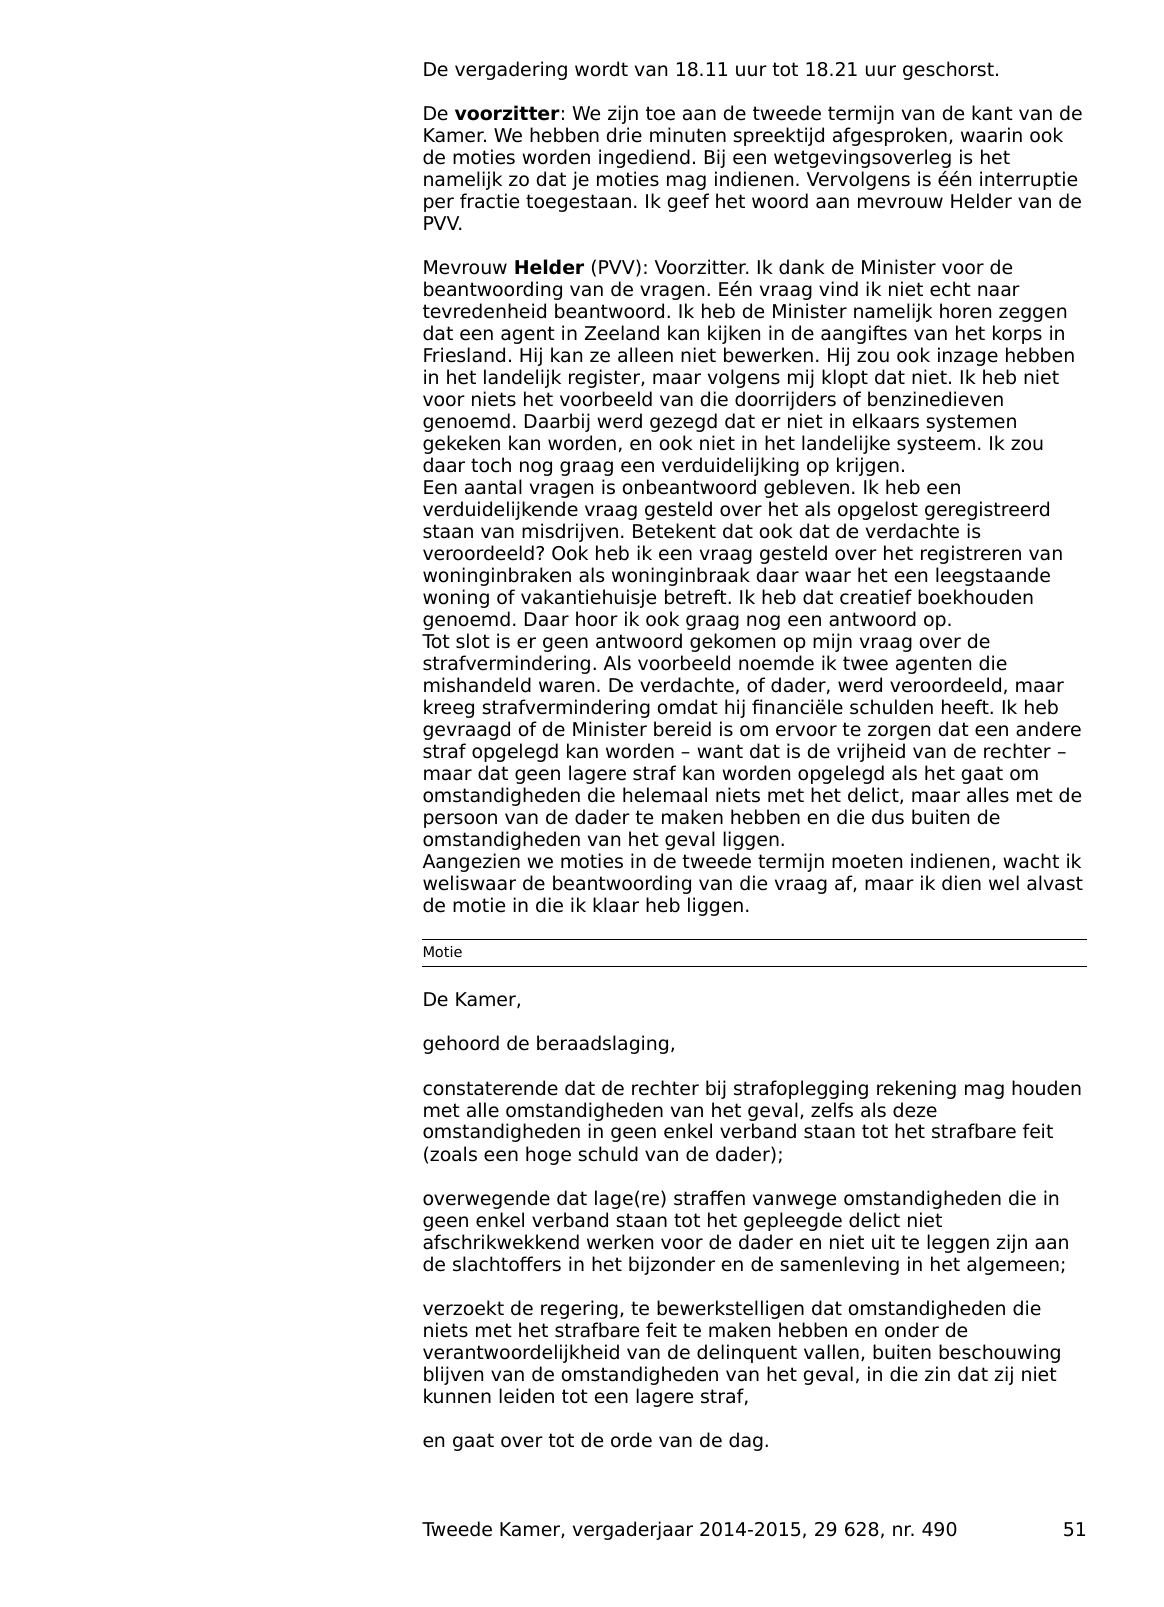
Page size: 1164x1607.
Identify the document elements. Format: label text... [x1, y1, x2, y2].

text gehoord de beraadslaging, [422, 1033, 1087, 1055]
text Een aantal vragen is onbeantwoord gebleven. Ik heb een verduidelijkende vraag gesteld over het als opgelost geregistreerd staan van misdrijven. Betekent dat ook dat de verdachte is veroordeeld? Ook heb ik een vraag gesteld over het registreren van woninginbraken als woninginbraak daar waar het een leegstaande woning of vakantiehuisje betreft. Ik heb dat creatief boekhouden genoemd. Daar hoor ik ook graag nog een antwoord op. [422, 477, 1087, 631]
text verzoekt de regering, te bewerkstelligen dat omstandigheden die niets met het strafbare feit te maken hebben en onder de verantwoordelijkheid van de delinquent vallen, buiten beschouwing blijven van de omstandigheden van het geval, in die zin dat zij niet kunnen leiden tot een lagere straf, [422, 1298, 1087, 1408]
text De vergadering wordt van 18.11 uur tot 18.21 uur geschorst. [422, 59, 1087, 81]
text constaterende dat de rechter bij strafoplegging rekening mag houden met alle omstandigheden van het geval, zelfs als deze omstandigheden in geen enkel verband staan tot het strafbare feit (zoals een hoge schuld van de dader); [422, 1077, 1087, 1165]
text Aangezien we moties in de tweede termijn moeten indienen, wacht ik weliswaar de beantwoording van die vraag af, maar ik dien wel alvast de motie in die ik klaar heb liggen. [422, 851, 1087, 917]
text Tot slot is er geen antwoord gekomen op mijn vraag over de strafvermindering. Als voorbeeld noemde ik twee agenten die mishandeld waren. De verdachte, of dader, werd veroordeeld, maar kreeg strafvermindering omdat hij financiële schulden heeft. Ik heb gevraagd of de Minister bereid is om ervoor te zorgen dat een andere straf opgelegd kan worden – want dat is de vrijheid van de rechter – maar dat geen lagere straf kan worden opgelegd als het gaat om omstandigheden die helemaal niets met het delict, maar alles met de persoon van de dader te maken hebben en die dus buiten de omstandigheden van het geval liggen. [422, 631, 1087, 851]
text Mevrouw Helder (PVV): Voorzitter. Ik dank de Minister voor de beantwoording van de vragen. Eén vraag vind ik niet echt naar tevredenheid beantwoord. Ik heb de Minister namelijk horen zeggen dat een agent in Zeeland kan kijken in de aangiftes van het korps in Friesland. Hij kan ze alleen niet bewerken. Hij zou ook inzage hebben in het landelijk register, maar volgens mij klopt dat niet. Ik heb niet voor niets het voorbeeld van die doorrijders of benzinedieven genoemd. Daarbij werd gezegd dat er niet in elkaars systemen gekeken kan worden, en ook niet in het landelijke systeem. Ik zou daar toch nog graag een verduidelijking op krijgen. [422, 257, 1087, 477]
text De voorzitter: We zijn toe aan de tweede termijn van de kant van de Kamer. We hebben drie minuten spreektijd afgesproken, waarin ook de moties worden ingediend. Bij een wetgevingsoverleg is het namelijk zo dat je moties mag indienen. Vervolgens is één interruptie per fractie toegestaan. Ik geef het woord aan mevrouw Helder van de PVV. [422, 103, 1087, 235]
text en gaat over tot de orde van de dag. [422, 1430, 1087, 1452]
text overwegende dat lage(re) straffen vanwege omstandigheden die in geen enkel verband staan tot het gepleegde delict niet afschrikwekkend werken voor de dader en niet uit te leggen zijn aan de slachtoffers in het bijzonder en de samenleving in het algemeen; [422, 1188, 1087, 1276]
table_header Motie [422, 940, 1087, 966]
text De Kamer, [422, 989, 1087, 1011]
